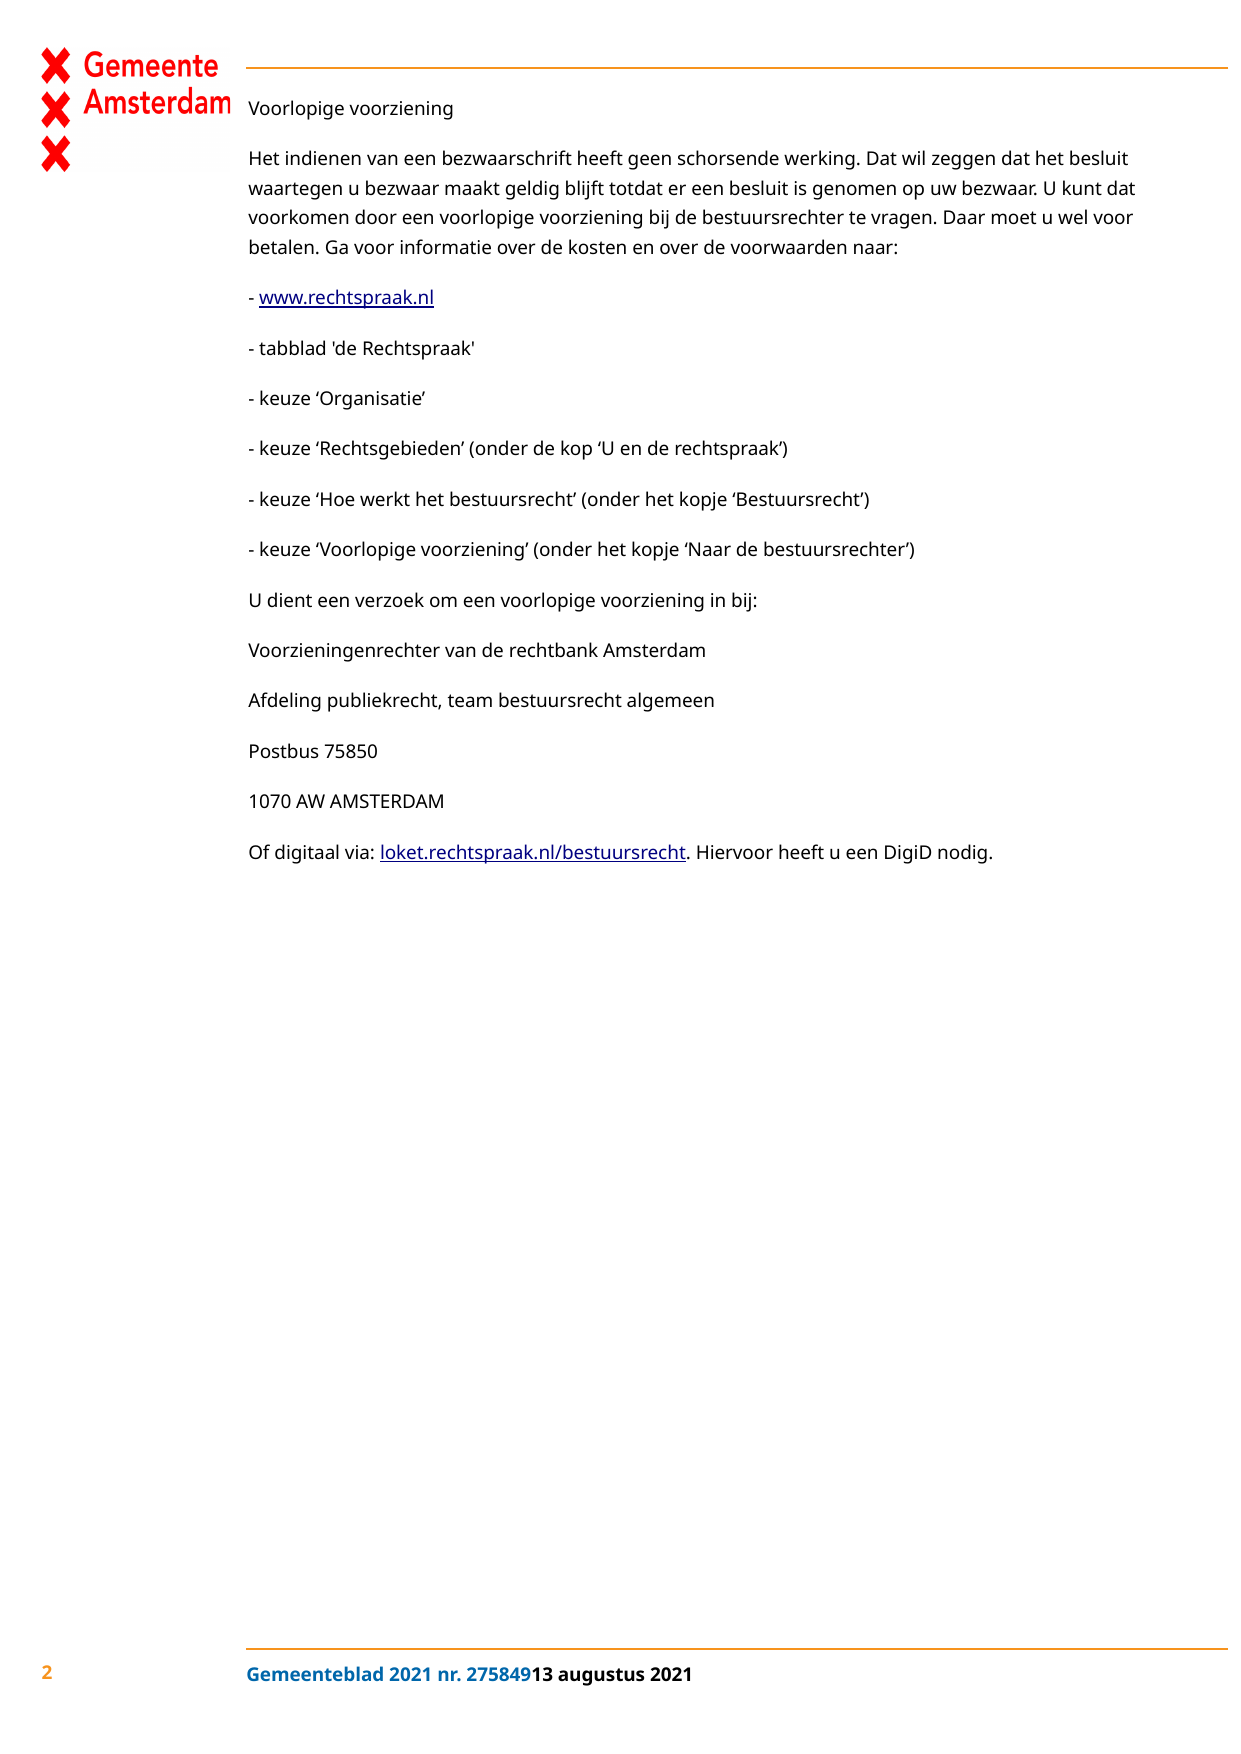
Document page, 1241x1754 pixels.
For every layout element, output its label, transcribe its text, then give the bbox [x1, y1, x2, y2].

text - keuze ‘Hoe werkt het bestuursrecht’ (onder het kopje ‘Bestuursrecht’) [248, 486, 1152, 512]
text Postbus 75850 [248, 738, 1152, 764]
text Of digitaal via: loket.rechtspraak.nl/bestuursrecht. Hiervoor heeft u een DigiD nodig. [248, 839, 1152, 865]
text - keuze ‘Voorlopige voorziening’ (onder het kopje ‘Naar de bestuursrechter’) [248, 536, 1152, 562]
text - tabblad 'de Rechtspraak' [248, 335, 1152, 361]
text Afdeling publiekrecht, team bestuursrecht algemeen [248, 688, 1152, 713]
text 1070 AW AMSTERDAM [248, 788, 1152, 814]
text U dient een verzoek om een voorlopige voorziening in bij: [248, 587, 1152, 613]
picture [41, 47, 231, 172]
text - keuze ‘Rechtsgebieden’ (onder de kop ‘U en de rechtspraak’) [248, 436, 1152, 461]
text Voorzieningenrechter van de rechtbank Amsterdam [248, 637, 1152, 663]
text - www.rechtspraak.nl [248, 284, 1152, 310]
text Het indienen van een bezwaarschrift heeft geen schorsende werking. Dat wil zeggen dat het besluit waartegen u bezwaar maakt geldig blijft totdat er een besluit is genomen op uw bezwaar. U kunt dat voorkomen door een voorlopige voorziening bij de bestuursrechter te vragen. Daar moet u wel voor betalen. Ga voor informatie over de kosten en over de voorwaarden naar: [248, 145, 1152, 260]
text Voorlopige voorziening [248, 95, 1152, 121]
text - keuze ‘Organisatie’ [248, 385, 1152, 411]
